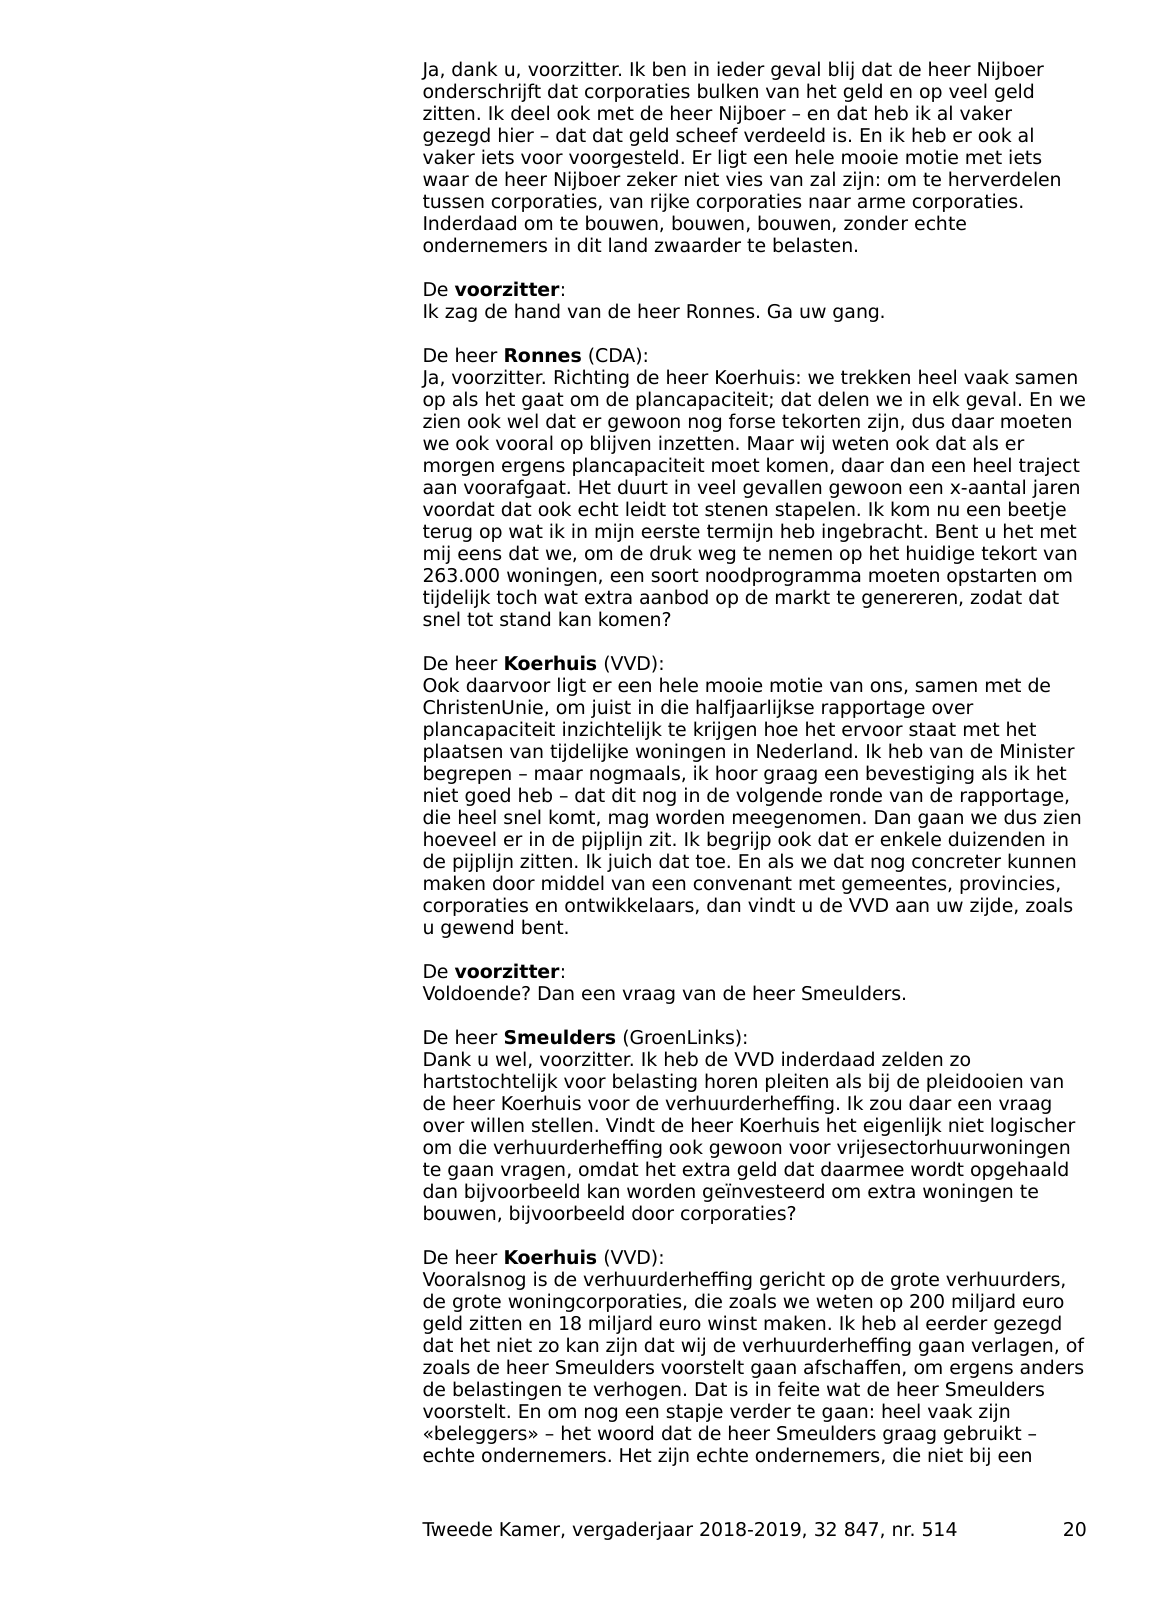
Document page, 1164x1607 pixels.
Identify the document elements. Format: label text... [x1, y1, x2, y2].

text Dank u wel, voorzitter. Ik heb de VVD inderdaad zelden zo hartstochtelijk voor belasting horen pleiten als bij de pleidooien van de heer Koerhuis voor de verhuurderheffing. Ik zou daar een vraag over willen stellen. Vindt de heer Koerhuis het eigenlijk niet logischer om die verhuurderheffing ook gewoon voor vrijesectorhuurwoningen te gaan vragen, omdat het extra geld dat daarmee wordt opgehaald dan bijvoorbeeld kan worden geïnvesteerd om extra woningen te bouwen, bijvoorbeeld door corporaties? [422, 1049, 1087, 1225]
text De heer Koerhuis (VVD): [422, 1247, 1087, 1269]
text Ik zag de hand van de heer Ronnes. Ga uw gang. [422, 301, 1087, 323]
text De heer Ronnes (CDA): [422, 345, 1087, 367]
text De heer Koerhuis (VVD): [422, 653, 1087, 675]
text De voorzitter: [422, 279, 1087, 301]
text Ja, voorzitter. Richting de heer Koerhuis: we trekken heel vaak samen op als het gaat om de plancapaciteit; dat delen we in elk geval. En we zien ook wel dat er gewoon nog forse tekorten zijn, dus daar moeten we ook vooral op blijven inzetten. Maar wij weten ook dat als er morgen ergens plancapaciteit moet komen, daar dan een heel traject aan voorafgaat. Het duurt in veel gevallen gewoon een x-aantal jaren voordat dat ook echt leidt tot stenen stapelen. Ik kom nu een beetje terug op wat ik in mijn eerste termijn heb ingebracht. Bent u het met mij eens dat we, om de druk weg te nemen op het huidige tekort van 263.000 woningen, een soort noodprogramma moeten opstarten om tijdelijk toch wat extra aanbod op de markt te genereren, zodat dat snel tot stand kan komen? [422, 367, 1087, 631]
text De heer Smeulders (GroenLinks): [422, 1027, 1087, 1049]
text Ook daarvoor ligt er een hele mooie motie van ons, samen met de ChristenUnie, om juist in die halfjaarlijkse rapportage over plancapaciteit inzichtelijk te krijgen hoe het ervoor staat met het plaatsen van tijdelijke woningen in Nederland. Ik heb van de Minister begrepen – maar nogmaals, ik hoor graag een bevestiging als ik het niet goed heb – dat dit nog in de volgende ronde van de rapportage, die heel snel komt, mag worden meegenomen. Dan gaan we dus zien hoeveel er in de pijplijn zit. Ik begrijp ook dat er enkele duizenden in de pijplijn zitten. Ik juich dat toe. En als we dat nog concreter kunnen maken door middel van een convenant met gemeentes, provincies, corporaties en ontwikkelaars, dan vindt u de VVD aan uw zijde, zoals u gewend bent. [422, 675, 1087, 939]
text Vooralsnog is de verhuurderheffing gericht op de grote verhuurders, de grote woningcorporaties, die zoals we weten op 200 miljard euro geld zitten en 18 miljard euro winst maken. Ik heb al eerder gezegd dat het niet zo kan zijn dat wij de verhuurderheffing gaan verlagen, of zoals de heer Smeulders voorstelt gaan afschaffen, om ergens anders de belastingen te verhogen. Dat is in feite wat de heer Smeulders voorstelt. En om nog een stapje verder te gaan: heel vaak zijn «beleggers» – het woord dat de heer Smeulders graag gebruikt – echte ondernemers. Het zijn echte ondernemers, die niet bij een [422, 1269, 1087, 1467]
text Voldoende? Dan een vraag van de heer Smeulders. [422, 983, 1087, 1005]
text Ja, dank u, voorzitter. Ik ben in ieder geval blij dat de heer Nijboer onderschrijft dat corporaties bulken van het geld en op veel geld zitten. Ik deel ook met de heer Nijboer – en dat heb ik al vaker gezegd hier – dat dat geld scheef verdeeld is. En ik heb er ook al vaker iets voor voorgesteld. Er ligt een hele mooie motie met iets waar de heer Nijboer zeker niet vies van zal zijn: om te herverdelen tussen corporaties, van rijke corporaties naar arme corporaties. Inderdaad om te bouwen, bouwen, bouwen, zonder echte ondernemers in dit land zwaarder te belasten. [422, 59, 1087, 257]
text De voorzitter: [422, 961, 1087, 983]
